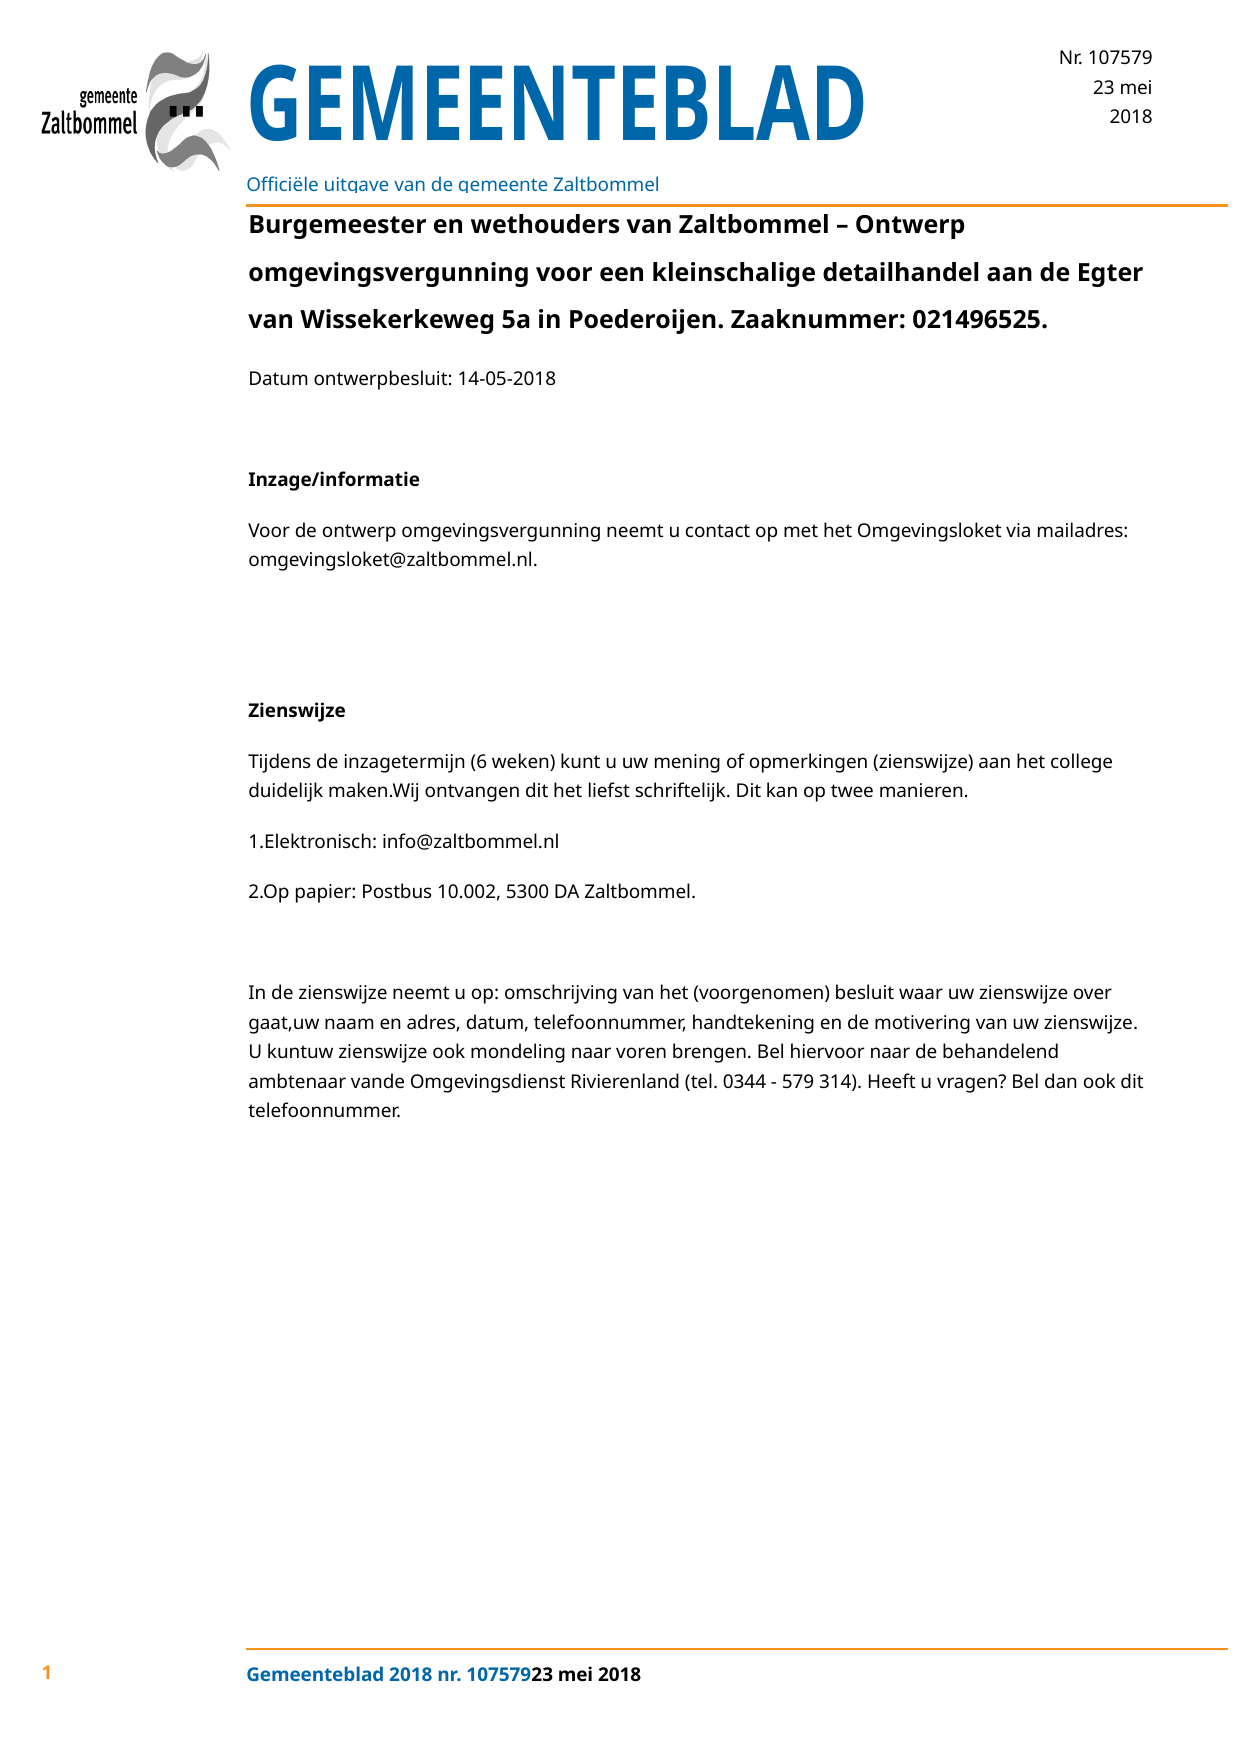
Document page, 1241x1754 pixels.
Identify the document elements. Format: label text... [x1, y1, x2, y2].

text In de zienswijze neemt u op: omschrijving van het (voorgenomen) besluit waar uw zienswijze over gaat,uw naam en adres, datum, telefoonnummer, handtekening en de motivering van uw zienswijze. U kuntuw zienswijze ook mondeling naar voren brengen. Bel hiervoor naar de behandelend ambtenaar vande Omgevingsdienst Rivierenland (tel. 0344 - 579 314). Heeft u vragen? Bel dan ook dit telefoonnummer. [248, 979, 1152, 1123]
picture [41, 47, 231, 172]
text Inzage/informatie [248, 466, 1152, 492]
text Voor de ontwerp omgevingsvergunning neemt u contact op met het Omgevingsloket via mailadres: omgevingsloket@zaltbommel.nl. [248, 517, 1152, 572]
text Burgemeester en wethouders van Zaltbommel – Ontwerp omgevingsvergunning voor een kleinschalige detailhandel aan de Egter van Wissekerkeweg 5a in Poederoijen. Zaaknummer: 021496525. [248, 207, 1152, 336]
text 1.Elektronisch: info@zaltbommel.nl [248, 828, 1152, 854]
text Datum ontwerpbesluit: 14-05-2018 [248, 366, 1152, 391]
text 2.Op papier: Postbus 10.002, 5300 DA Zaltbommel. [248, 878, 1152, 904]
text Zienswijze [248, 698, 1152, 723]
text Tijdens de inzagetermijn (6 weken) kunt u uw mening of opmerkingen (zienswijze) aan het college duidelijk maken.Wij ontvangen dit het liefst schriftelijk. Dit kan op twee manieren. [248, 748, 1152, 803]
